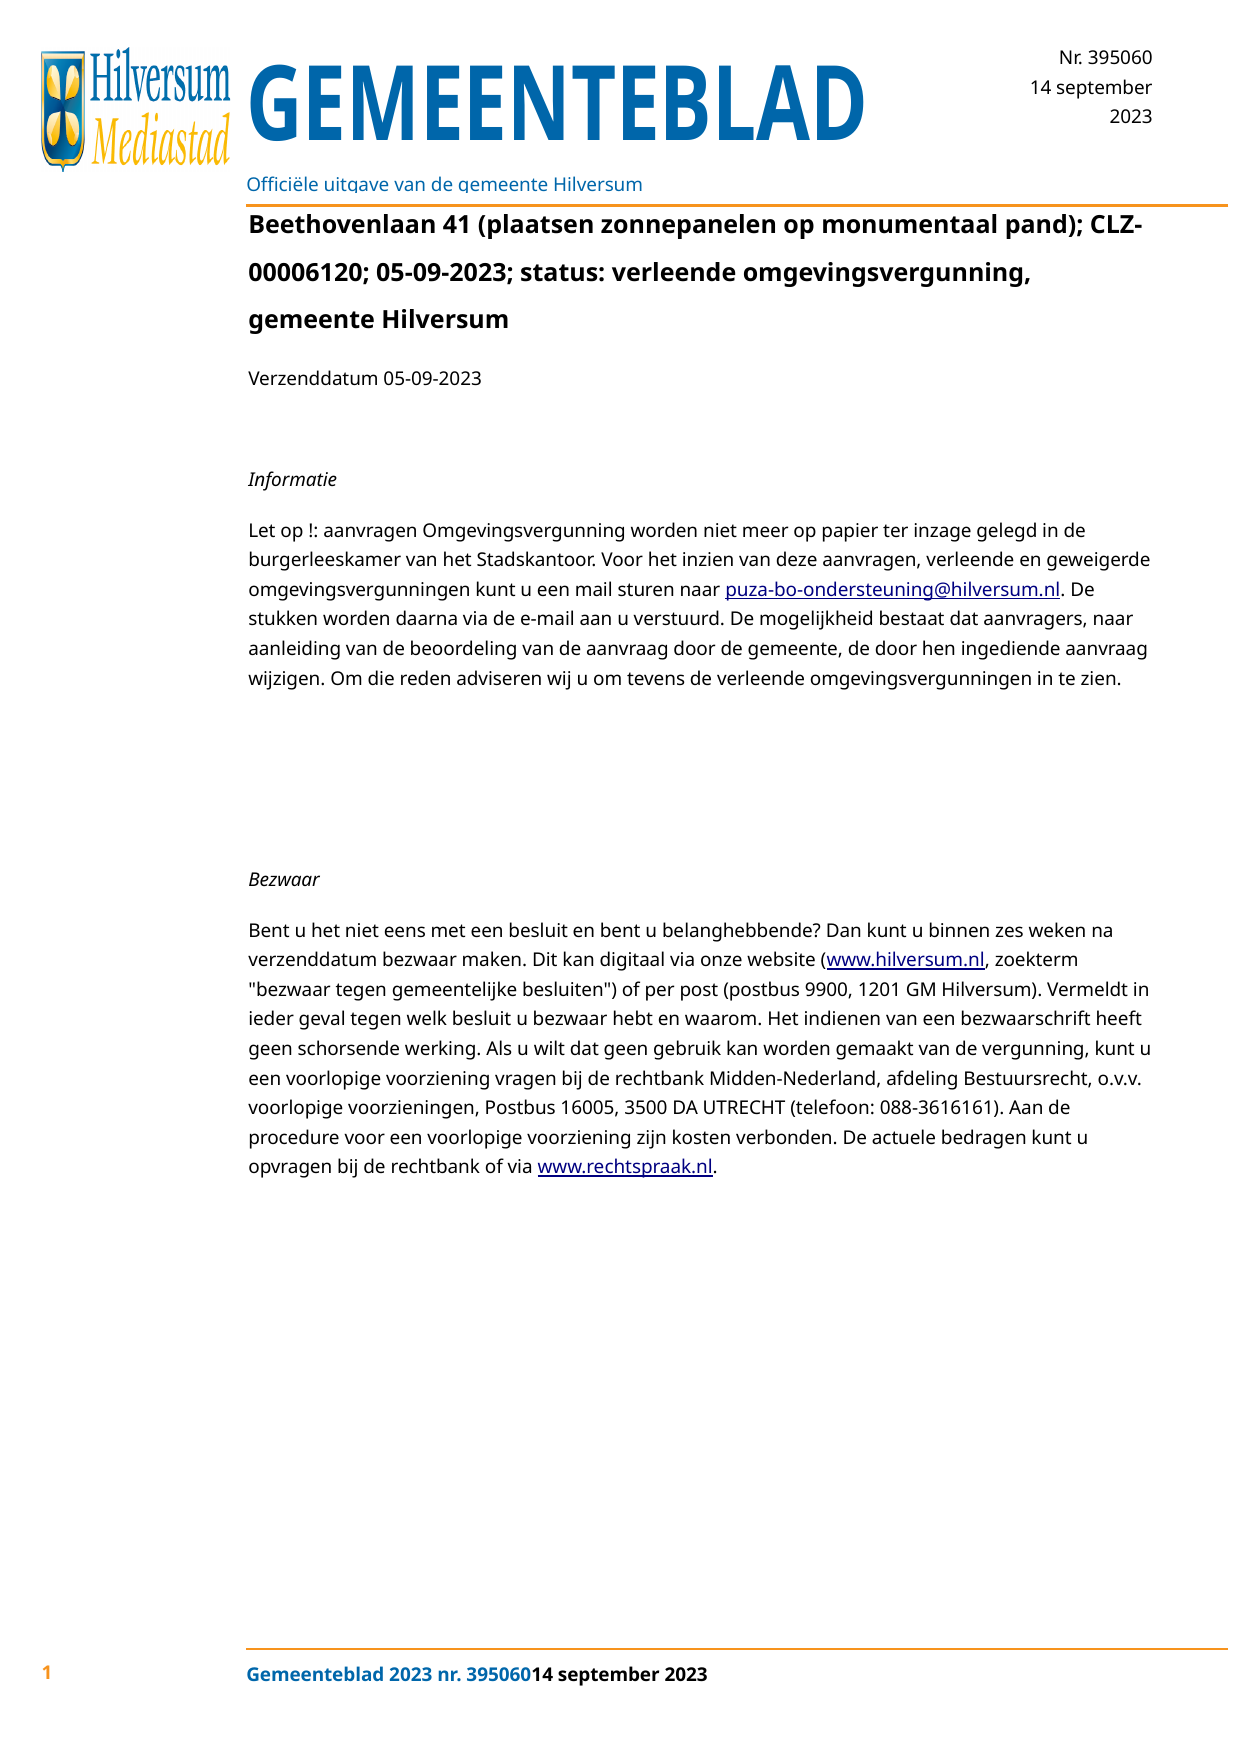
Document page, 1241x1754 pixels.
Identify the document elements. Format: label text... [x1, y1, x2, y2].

text Beethovenlaan 41 (plaatsen zonnepanelen op monumentaal pand); CLZ-00006120; 05-09-2023; status: verleende omgevingsvergunning, gemeente Hilversum [248, 207, 1152, 336]
text Informatie [248, 466, 1152, 492]
text Bent u het niet eens met een besluit en bent u belanghebbende? Dan kunt u binnen zes weken na verzenddatum bezwaar maken. Dit kan digitaal via onze website (www.hilversum.nl, zoekterm "bezwaar tegen gemeentelijke besluiten") of per post (postbus 9900, 1201 GM Hilversum). Vermeldt in ieder geval tegen welk besluit u bezwaar hebt en waarom. Het indienen van een bezwaarschrift heeft geen schorsende werking. Als u wilt dat geen gebruik kan worden gemaakt van de vergunning, kunt u een voorlopige voorziening vragen bij de rechtbank Midden-Nederland, afdeling Bestuursrecht, o.v.v. voorlopige voorzieningen, Postbus 16005, 3500 DA UTRECHT (telefoon: 088-3616161). Aan de procedure voor een voorlopige voorziening zijn kosten verbonden. De actuele bedragen kunt u opvragen bij de rechtbank of via www.rechtspraak.nl. [248, 917, 1152, 1179]
picture [41, 47, 231, 172]
text Bezwaar [248, 866, 1152, 892]
text Verzenddatum 05-09-2023 [248, 366, 1152, 391]
text Let op !: aanvragen Omgevingsvergunning worden niet meer op papier ter inzage gelegd in de burgerleeskamer van het Stadskantoor. Voor het inzien van deze aanvragen, verleende en geweigerde omgevingsvergunningen kunt u een mail sturen naar puza-bo-ondersteuning@hilversum.nl. De stukken worden daarna via de e-mail aan u verstuurd. De mogelijkheid bestaat dat aanvragers, naar aanleiding van de beoordeling van de aanvraag door de gemeente, de door hen ingediende aanvraag wijzigen. Om die reden adviseren wij u om tevens de verleende omgevingsvergunningen in te zien. [248, 517, 1152, 690]
